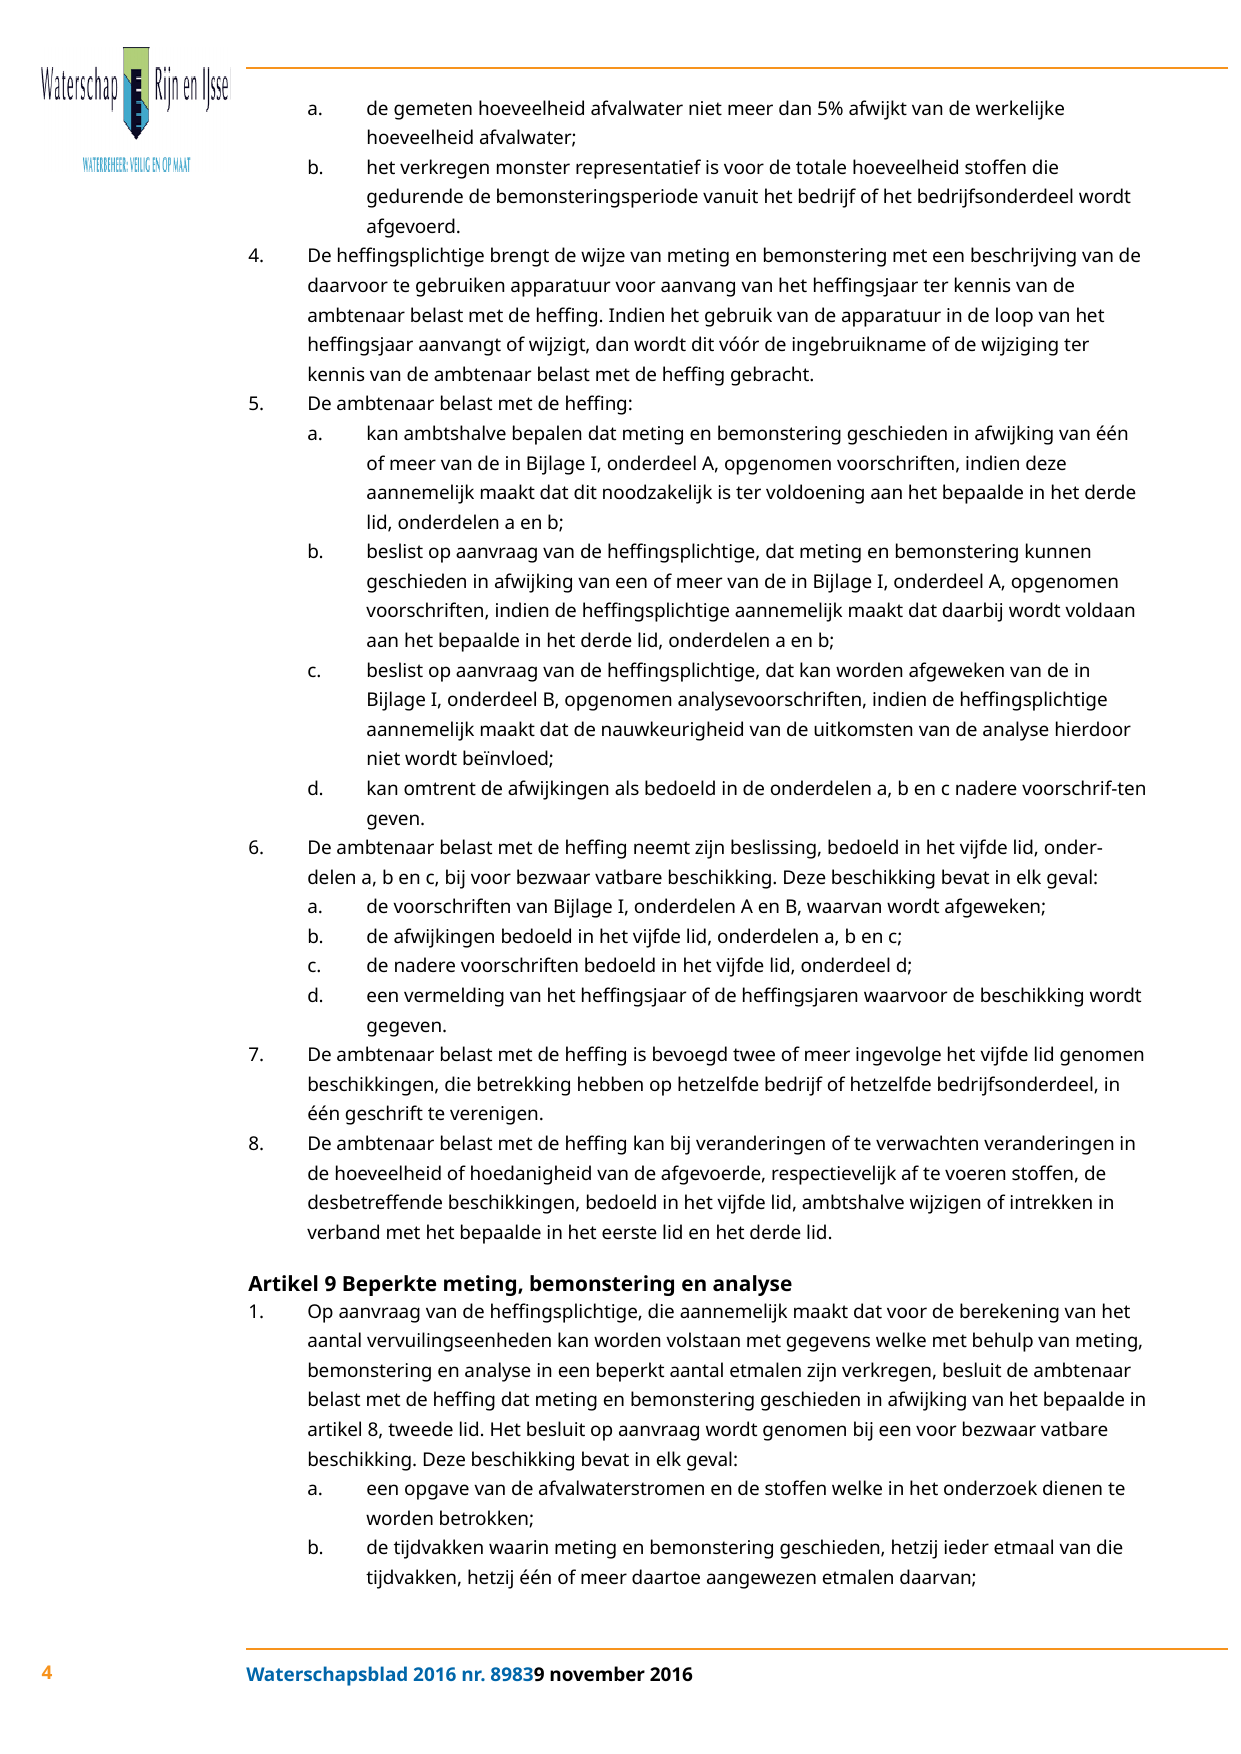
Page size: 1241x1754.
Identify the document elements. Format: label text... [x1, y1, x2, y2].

list de afwijkingen bedoeld in het vijfde lid, onderdelen a, b en c; [307, 923, 1152, 949]
list een opgave van de afvalwaterstromen en de stoffen welke in het onderzoek dienen te worden betrokken; [307, 1475, 1152, 1531]
list het verkregen monster representatief is voor de totale hoeveelheid stoffen die gedurende de bemonsteringsperiode vanuit het bedrijf of het bedrijfsonderdeel wordt afgevoerd. [307, 154, 1152, 239]
list de gemeten hoeveelheid afvalwater niet meer dan 5% afwijkt van de werkelijke hoeveelheid afvalwater; [307, 95, 1152, 150]
list De ambtenaar belast met de heffing kan bij veranderingen of te verwachten veranderingen in de hoeveelheid of hoedanigheid van de afgevoerde, respectievelijk af te voeren stoffen, de desbetreffende beschikkingen, bedoeld in het vijfde lid, ambtshalve wijzigen of intrekken in verband met het bepaalde in het eerste lid en het derde lid. [248, 1130, 1152, 1245]
list beslist op aanvraag van de heffingsplichtige, dat meting en bemonstering kunnen geschieden in afwijking van een of meer van de in Bijlage I, onderdeel A, opgenomen voorschriften, indien de heffingsplichtige aannemelijk maakt dat daarbij wordt voldaan aan het bepaalde in het derde lid, onderdelen a en b; [307, 538, 1152, 653]
picture [41, 47, 231, 172]
list de voorschriften van Bijlage I, onderdelen A en B, waarvan wordt afgeweken; [307, 893, 1152, 919]
text Artikel 9 Beperkte meting, bemonstering en analyse [248, 1269, 1152, 1298]
list de tijdvakken waarin meting en bemonstering geschieden, hetzij ieder etmaal van die tijdvakken, hetzij één of meer daartoe aangewezen etmalen daarvan; [307, 1534, 1152, 1590]
list de nadere voorschriften bedoeld in het vijfde lid, onderdeel d; [307, 953, 1152, 978]
list De heffingsplichtige brengt de wijze van meting en bemonstering met een beschrijving van de daarvoor te gebruiken apparatuur voor aanvang van het heffingsjaar ter kennis van de ambtenaar belast met de heffing. Indien het gebruik van de apparatuur in de loop van het heffingsjaar aanvangt of wijzigt, dan wordt dit vóór de ingebruikname of de wijziging ter kennis van de ambtenaar belast met de heffing gebracht. [248, 243, 1152, 387]
list een vermelding van het heffingsjaar of de heffingsjaren waarvoor de beschikking wordt gegeven. [307, 982, 1152, 1038]
list Op aanvraag van de heffingsplichtige, die aannemelijk maakt dat voor de berekening van het aantal vervuilingseenheden kan worden volstaan met gegevens welke met behulp van meting, bemonstering en analyse in een beperkt aantal etmalen zijn verkregen, besluit de ambtenaar belast met de heffing dat meting en bemonstering geschieden in afwijking van het bepaalde in artikel 8, tweede lid. Het besluit op aanvraag wordt genomen bij een voor bezwaar vatbare beschikking. Deze beschikking bevat in elk geval: [248, 1298, 1152, 1471]
list De ambtenaar belast met de heffing is bevoegd twee of meer ingevolge het vijfde lid genomen beschikkingen, die betrekking hebben op hetzelfde bedrijf of hetzelfde bedrijfsonderdeel, in één geschrift te verenigen. [248, 1041, 1152, 1126]
list kan omtrent de afwijkingen als bedoeld in de onderdelen a, b en c nadere voorschrif-ten geven. [307, 775, 1152, 831]
list kan ambtshalve bepalen dat meting en bemonstering geschieden in afwijking van één of meer van de in Bijlage I, onderdeel A, opgenomen voorschriften, indien deze aannemelijk maakt dat dit noodzakelijk is ter voldoening aan het bepaalde in het derde lid, onderdelen a en b; [307, 420, 1152, 535]
list De ambtenaar belast met de heffing: [248, 391, 1152, 416]
list beslist op aanvraag van de heffingsplichtige, dat kan worden afgeweken van de in Bijlage I, onderdeel B, opgenomen analysevoorschriften, indien de heffingsplichtige aannemelijk maakt dat de nauwkeurigheid van de uitkomsten van de analyse hierdoor niet wordt beïnvloed; [307, 657, 1152, 771]
list De ambtenaar belast met de heffing neemt zijn beslissing, bedoeld in het vijfde lid, onder-delen a, b en c, bij voor bezwaar vatbare beschikking. Deze beschikking bevat in elk geval: [248, 834, 1152, 890]
